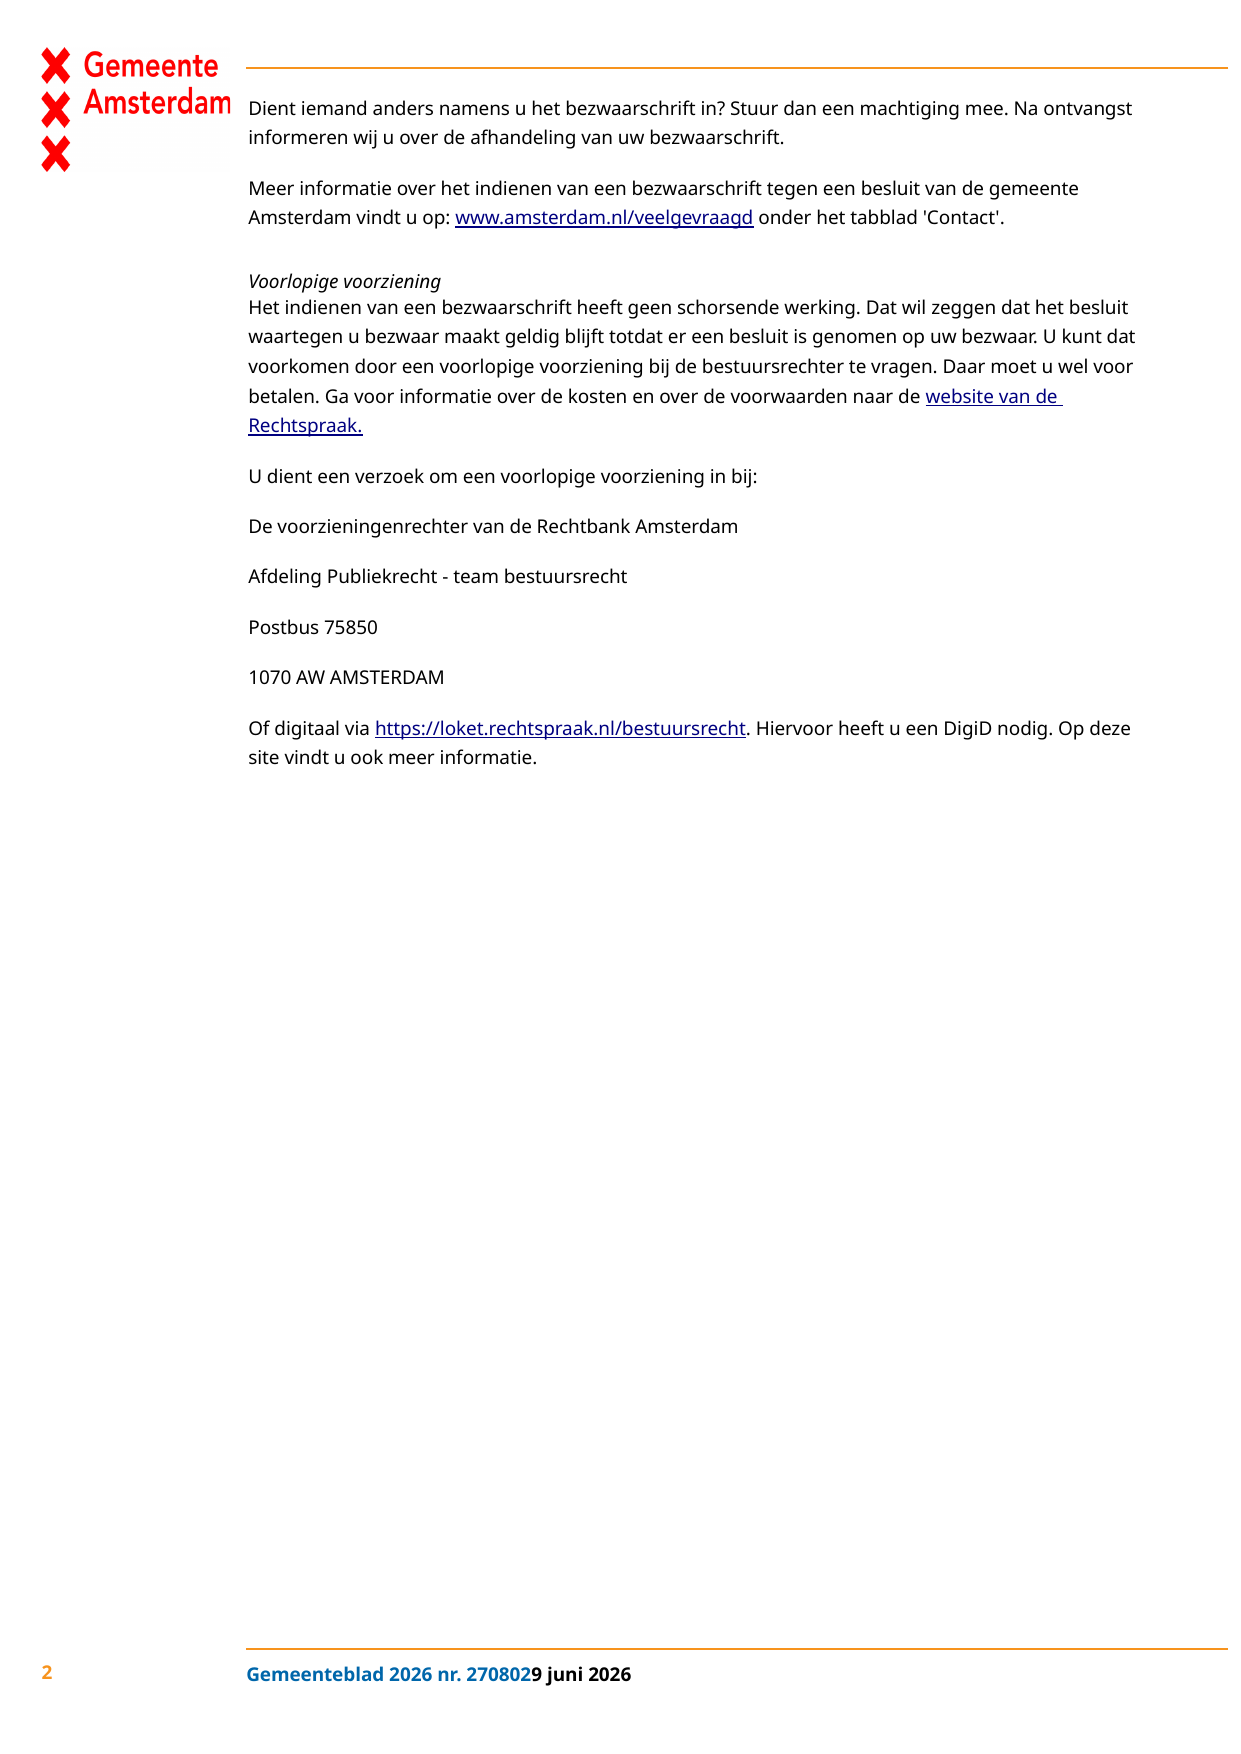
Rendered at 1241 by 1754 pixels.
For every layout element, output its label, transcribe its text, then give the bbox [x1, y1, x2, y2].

picture [41, 47, 231, 172]
text Meer informatie over het indienen van een bezwaarschrift tegen een besluit van de gemeente Amsterdam vindt u op: www.amsterdam.nl/veelgevraagd onder het tabblad 'Contact'. [248, 175, 1152, 230]
text De voorzieningenrechter van de Rechtbank Amsterdam [248, 513, 1152, 539]
text 1070 AW AMSTERDAM [248, 664, 1152, 690]
text Voorlopige voorziening [248, 268, 1152, 294]
text Postbus 75850 [248, 614, 1152, 640]
text Het indienen van een bezwaarschrift heeft geen schorsende werking. Dat wil zeggen dat het besluit waartegen u bezwaar maakt geldig blijft totdat er een besluit is genomen op uw bezwaar. U kunt dat voorkomen door een voorlopige voorziening bij de bestuursrechter te vragen. Daar moet u wel voor betalen. Ga voor informatie over de kosten en over de voorwaarden naar de website van de Rechtspraak. [248, 294, 1152, 438]
text Afdeling Publiekrecht - team bestuursrecht [248, 564, 1152, 589]
text U dient een verzoek om een voorlopige voorziening in bij: [248, 463, 1152, 488]
text Dient iemand anders namens u het bezwaarschrift in? Stuur dan een machtiging mee. Na ontvangst informeren wij u over de afhandeling van uw bezwaarschrift. [248, 95, 1152, 150]
text Of digitaal via https://loket.rechtspraak.nl/bestuursrecht. Hiervoor heeft u een DigiD nodig. Op deze site vindt u ook meer informatie. [248, 715, 1152, 770]
